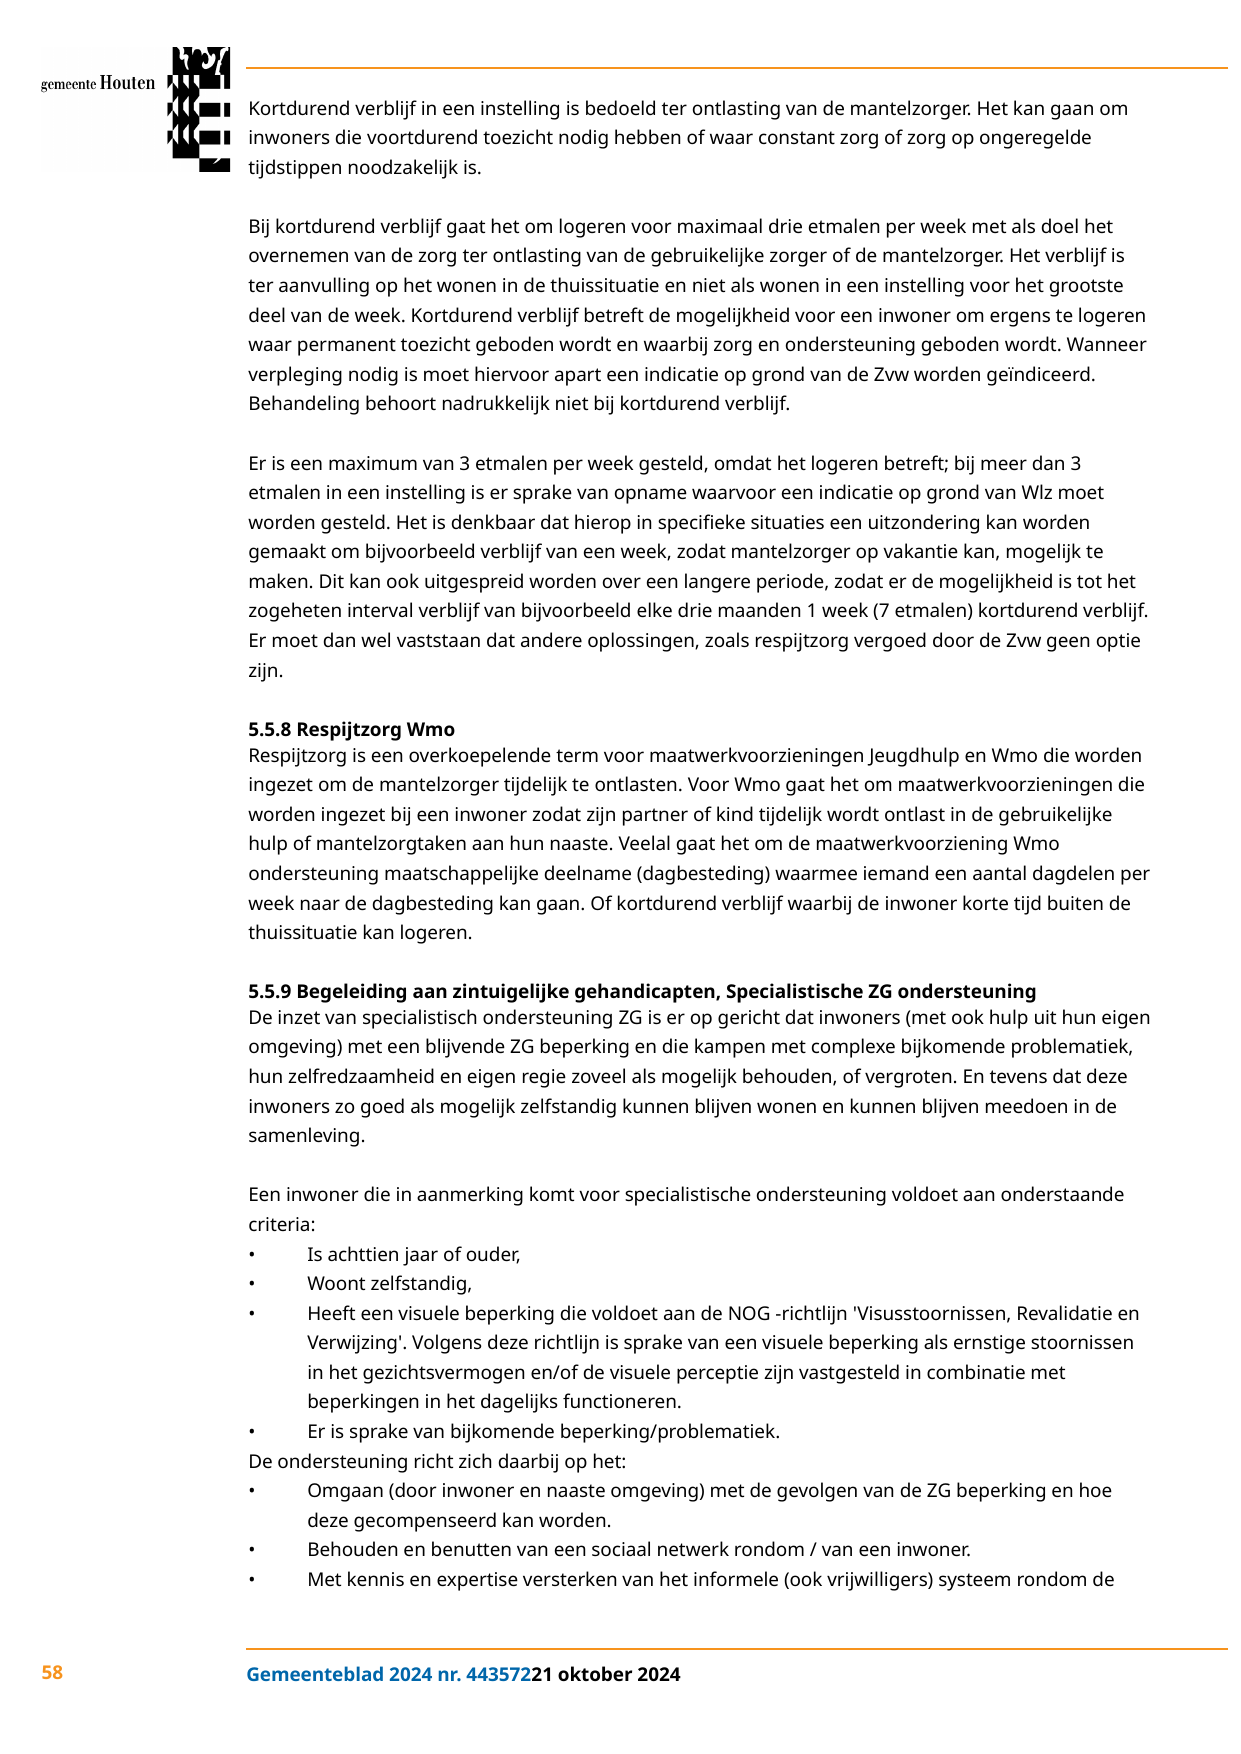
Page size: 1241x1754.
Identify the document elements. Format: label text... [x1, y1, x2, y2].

list Is achttien jaar of ouder, [248, 1241, 1152, 1267]
text 5.5.8 Respijtzorg Wmo [248, 716, 1152, 742]
text Bij kortdurend verblijf gaat het om logeren voor maximaal drie etmalen per week met als doel het overnemen van de zorg ter ontlasting van de gebruikelijke zorger of de mantelzorger. Het verblijf is ter aanvulling op het wonen in de thuissituatie en niet als wonen in een instelling voor het grootste deel van de week. Kortdurend verblijf betreft de mogelijkheid voor een inwoner om ergens te logeren waar permanent toezicht geboden wordt en waarbij zorg en ondersteuning geboden wordt. Wanneer verpleging nodig is moet hiervoor apart een indicatie op grond van de Zvw worden geïndiceerd. Behandeling behoort nadrukkelijk niet bij kortdurend verblijf. [248, 213, 1152, 416]
list Er is sprake van bijkomende beperking/problematiek. [248, 1418, 1152, 1444]
text Respijtzorg is een overkoepelende term voor maatwerkvoorzieningen Jeugdhulp en Wmo die worden ingezet om de mantelzorger tijdelijk te ontlasten. Voor Wmo gaat het om maatwerkvoorzieningen die worden ingezet bij een inwoner zodat zijn partner of kind tijdelijk wordt ontlast in de gebruikelijke hulp of mantelzorgtaken aan hun naaste. Veelal gaat het om de maatwerkvoorziening Wmo ondersteuning maatschappelijke deelname (dagbesteding) waarmee iemand een aantal dagdelen per week naar de dagbesteding kan gaan. Of kortdurend verblijf waarbij de inwoner korte tijd buiten de thuissituatie kan logeren. [248, 742, 1152, 945]
list Woont zelfstandig, [248, 1270, 1152, 1296]
list Met kennis en expertise versterken van het informele (ook vrijwilligers) systeem rondom de [248, 1566, 1152, 1592]
text De inzet van specialistisch ondersteuning ZG is er op gericht dat inwoners (met ook hulp uit hun eigen omgeving) met een blijvende ZG beperking en die kampen met complexe bijkomende problematiek, hun zelfredzaamheid en eigen regie zoveel als mogelijk behouden, of vergroten. En tevens dat deze inwoners zo goed als mogelijk zelfstandig kunnen blijven wonen en kunnen blijven meedoen in de samenleving. [248, 1004, 1152, 1148]
text De ondersteuning richt zich daarbij op het: [248, 1448, 1152, 1474]
text Een inwoner die in aanmerking komt voor specialistische ondersteuning voldoet aan onderstaande criteria: [248, 1182, 1152, 1237]
list Behouden en benutten van een sociaal netwerk rondom / van een inwoner. [248, 1537, 1152, 1562]
picture [41, 47, 231, 172]
list Heeft een visuele beperking die voldoet aan de NOG -richtlijn 'Visusstoornissen, Revalidatie en Verwijzing'. Volgens deze richtlijn is sprake van een visuele beperking als ernstige stoornissen in het gezichtsvermogen en/of de visuele perceptie zijn vastgesteld in combinatie met beperkingen in het dagelijks functioneren. [248, 1300, 1152, 1414]
list Omgaan (door inwoner en naaste omgeving) met de gevolgen van de ZG beperking en hoe deze gecompenseerd kan worden. [248, 1477, 1152, 1533]
text 5.5.9 Begeleiding aan zintuigelijke gehandicapten, Specialistische ZG ondersteuning [248, 978, 1152, 1004]
text Kortdurend verblijf in een instelling is bedoeld ter ontlasting van de mantelzorger. Het kan gaan om inwoners die voortdurend toezicht nodig hebben of waar constant zorg of zorg op ongeregelde tijdstippen noodzakelijk is. [248, 95, 1152, 180]
text Er is een maximum van 3 etmalen per week gesteld, omdat het logeren betreft; bij meer dan 3 etmalen in een instelling is er sprake van opname waarvoor een indicatie op grond van Wlz moet worden gesteld. Het is denkbaar dat hierop in specifieke situaties een uitzondering kan worden gemaakt om bijvoorbeeld verblijf van een week, zodat mantelzorger op vakantie kan, mogelijk te maken. Dit kan ook uitgespreid worden over een langere periode, zodat er de mogelijkheid is tot het zogeheten interval verblijf van bijvoorbeeld elke drie maanden 1 week (7 etmalen) kortdurend verblijf. Er moet dan wel vaststaan dat andere oplossingen, zoals respijtzorg vergoed door de Zvw geen optie zijn. [248, 450, 1152, 683]
